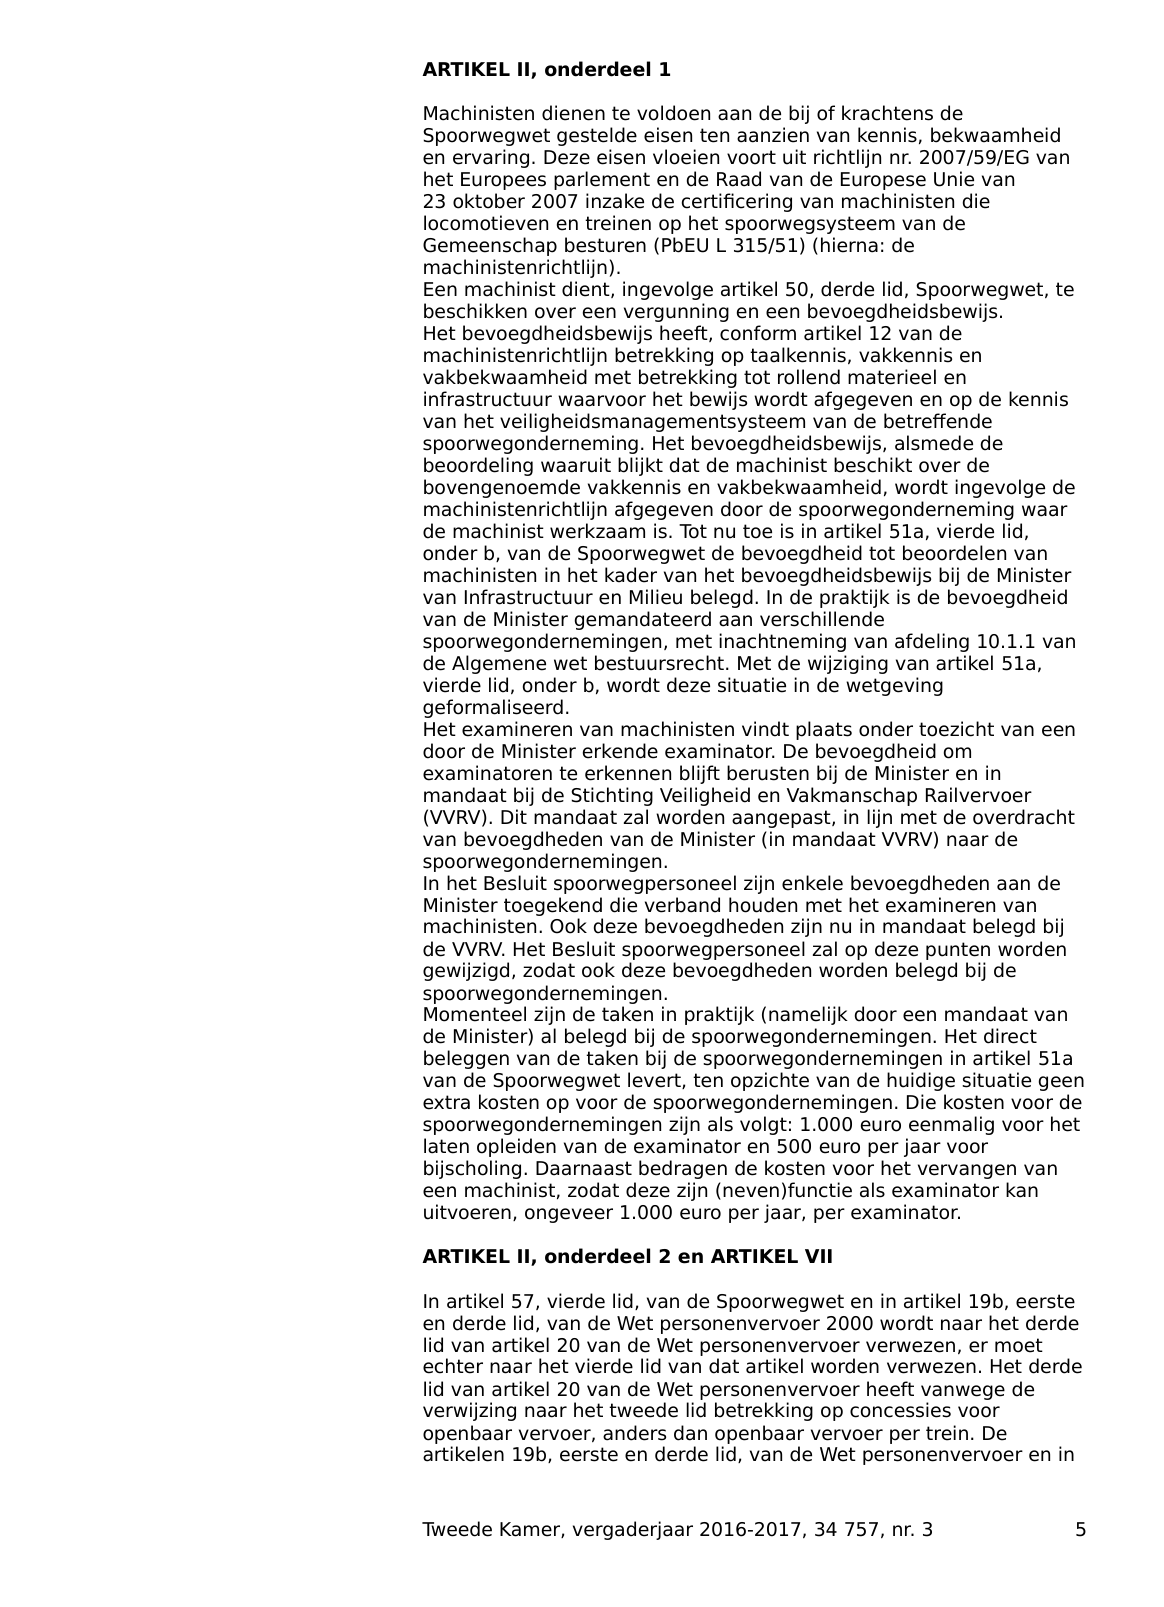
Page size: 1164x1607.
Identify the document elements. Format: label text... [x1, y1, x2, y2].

subtitle ARTIKEL II, onderdeel 2 en ARTIKEL VII [422, 1246, 1087, 1268]
text Een machinist dient, ingevolge artikel 50, derde lid, Spoorwegwet, te beschikken over een vergunning en een bevoegdheidsbewijs. [422, 279, 1087, 323]
text In artikel 57, vierde lid, van de Spoorwegwet en in artikel 19b, eerste en derde lid, van de Wet personenvervoer 2000 wordt naar het derde lid van artikel 20 van de Wet personenvervoer verwezen, er moet echter naar het vierde lid van dat artikel worden verwezen. Het derde lid van artikel 20 van de Wet personenvervoer heeft vanwege de verwijzing naar het tweede lid betrekking op concessies voor openbaar vervoer, anders dan openbaar vervoer per trein. De artikelen 19b, eerste en derde lid, van de Wet personenvervoer en in [422, 1291, 1087, 1466]
subtitle ARTIKEL II, onderdeel 1 [422, 59, 1087, 81]
text In het Besluit spoorwegpersoneel zijn enkele bevoegdheden aan de Minister toegekend die verband houden met het examineren van machinisten. Ook deze bevoegdheden zijn nu in mandaat belegd bij de VVRV. Het Besluit spoorwegpersoneel zal op deze punten worden gewijzigd, zodat ook deze bevoegdheden worden belegd bij de spoorwegondernemingen. [422, 872, 1087, 1004]
text Het examineren van machinisten vindt plaats onder toezicht van een door de Minister erkende examinator. De bevoegdheid om examinatoren te erkennen blijft berusten bij de Minister en in mandaat bij de Stichting Veiligheid en Vakmanschap Railvervoer (VVRV). Dit mandaat zal worden aangepast, in lijn met de overdracht van bevoegdheden van de Minister (in mandaat VVRV) naar de spoorwegondernemingen. [422, 719, 1087, 872]
text Machinisten dienen te voldoen aan de bij of krachtens de Spoorwegwet gestelde eisen ten aanzien van kennis, bekwaamheid en ervaring. Deze eisen vloeien voort uit richtlijn nr. 2007/59/EG van het Europees parlement en de Raad van de Europese Unie van 23 oktober 2007 inzake de certificering van machinisten die locomotieven en treinen op het spoorwegsysteem van de Gemeenschap besturen (PbEU L 315/51) (hierna: de machinistenrichtlijn). [422, 103, 1087, 279]
text Momenteel zijn de taken in praktijk (namelijk door een mandaat van de Minister) al belegd bij de spoorwegondernemingen. Het direct beleggen van de taken bij de spoorwegondernemingen in artikel 51a van de Spoorwegwet levert, ten opzichte van de huidige situatie geen extra kosten op voor de spoorwegondernemingen. Die kosten voor de spoorwegondernemingen zijn als volgt: 1.000 euro eenmalig voor het laten opleiden van de examinator en 500 euro per jaar voor bijscholing. Daarnaast bedragen de kosten voor het vervangen van een machinist, zodat deze zijn (neven)functie als examinator kan uitvoeren, ongeveer 1.000 euro per jaar, per examinator. [422, 1004, 1087, 1224]
text Het bevoegdheidsbewijs heeft, conform artikel 12 van de machinistenrichtlijn betrekking op taalkennis, vakkennis en vakbekwaamheid met betrekking tot rollend materieel en infrastructuur waarvoor het bewijs wordt afgegeven en op de kennis van het veiligheidsmanagementsysteem van de betreffende spoorwegonderneming. Het bevoegdheidsbewijs, alsmede de beoordeling waaruit blijkt dat de machinist beschikt over de bovengenoemde vakkennis en vakbekwaamheid, wordt ingevolge de machinistenrichtlijn afgegeven door de spoorwegonderneming waar de machinist werkzaam is. Tot nu toe is in artikel 51a, vierde lid, onder b, van de Spoorwegwet de bevoegdheid tot beoordelen van machinisten in het kader van het bevoegdheidsbewijs bij de Minister van Infrastructuur en Milieu belegd. In de praktijk is de bevoegdheid van de Minister gemandateerd aan verschillende spoorwegondernemingen, met inachtneming van afdeling 10.1.1 van de Algemene wet bestuursrecht. Met de wijziging van artikel 51a, vierde lid, onder b, wordt deze situatie in de wetgeving geformaliseerd. [422, 323, 1087, 719]
